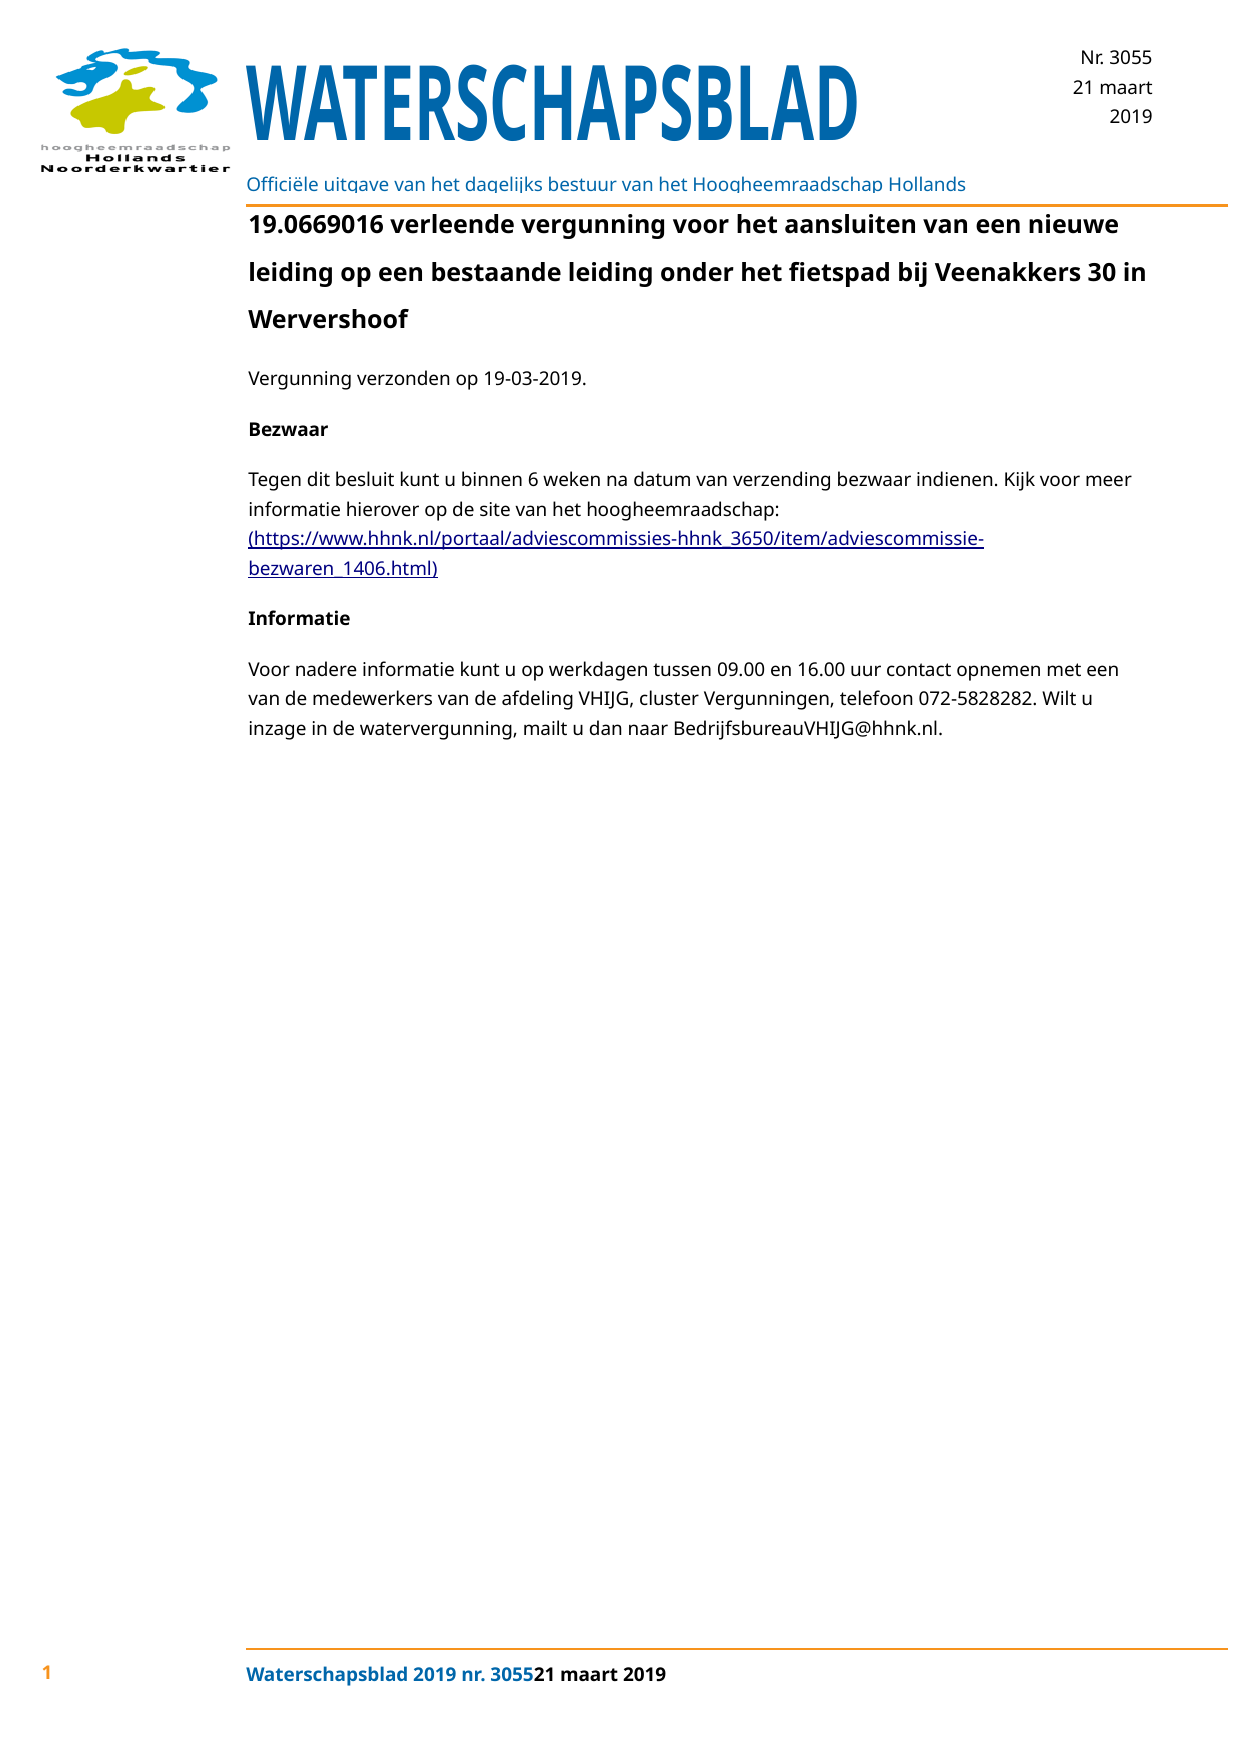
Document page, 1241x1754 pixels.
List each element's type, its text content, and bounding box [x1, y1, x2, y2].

picture [41, 47, 231, 172]
text Bezwaar [248, 416, 1152, 442]
text Informatie [248, 606, 1152, 631]
text Tegen dit besluit kunt u binnen 6 weken na datum van verzending bezwaar indienen. Kijk voor meer informatie hierover op de site van het hoogheemraadschap: (https://www.hhnk.nl/portaal/adviescommissies-hhnk_3650/item/adviescommissie-bezwaren_1406.html) [248, 466, 1152, 581]
text 19.0669016 verleende vergunning voor het aansluiten van een nieuwe leiding op een bestaande leiding onder het fietspad bij Veenakkers 30 in Wervershoof [248, 207, 1152, 336]
text Voor nadere informatie kunt u op werkdagen tussen 09.00 en 16.00 uur contact opnemen met een van de medewerkers van de afdeling VHIJG, cluster Vergunningen, telefoon 072-5828282. Wilt u inzage in de watervergunning, mailt u dan naar BedrijfsbureauVHIJG@hhnk.nl. [248, 656, 1152, 741]
text Vergunning verzonden op 19-03-2019. [248, 366, 1152, 391]
